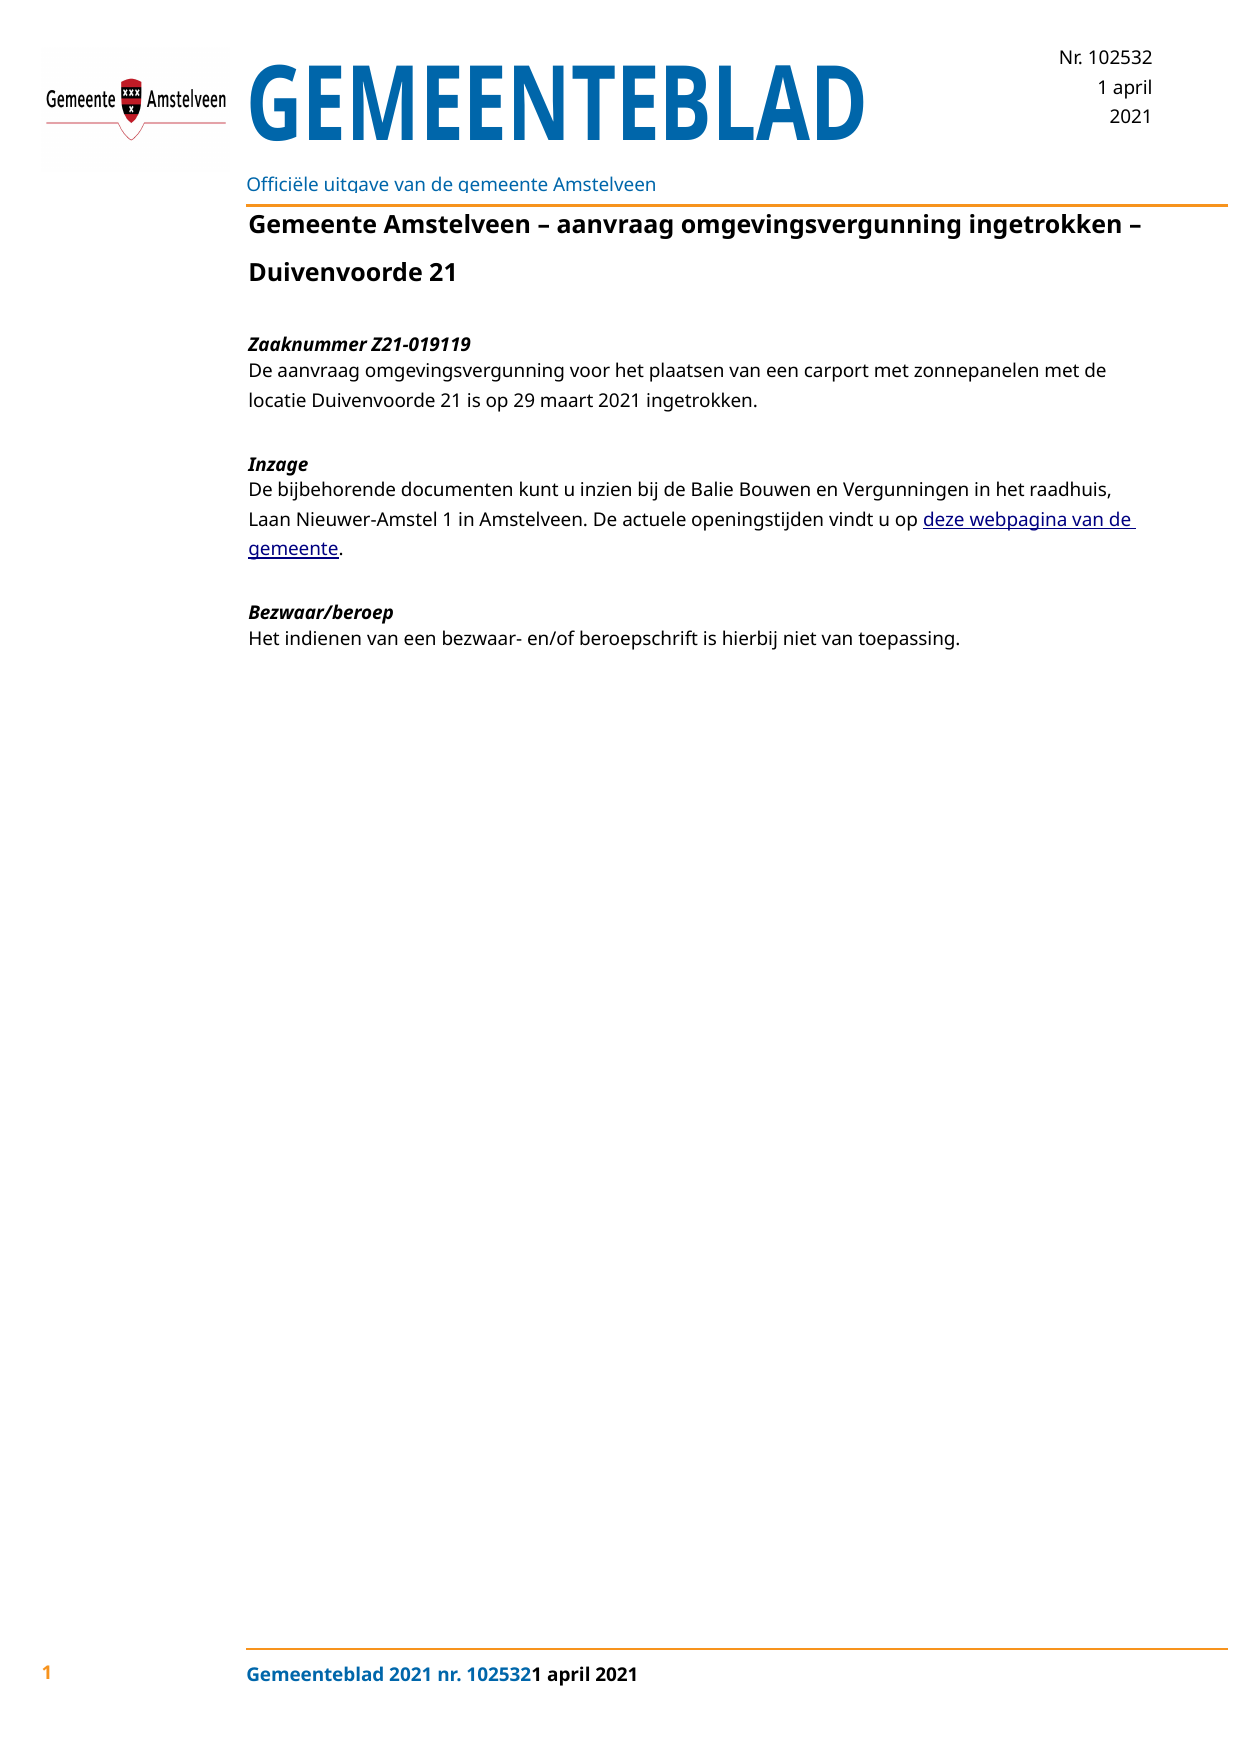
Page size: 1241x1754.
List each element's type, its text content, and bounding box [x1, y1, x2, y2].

text De aanvraag omgevingsvergunning voor het plaatsen van een carport met zonnepanelen met de locatie Duivenvoorde 21 is op 29 maart 2021 ingetrokken. [248, 357, 1152, 412]
text Inzage [248, 451, 1152, 476]
text Bezwaar/beroep [248, 599, 1152, 625]
text De bijbehorende documenten kunt u inzien bij de Balie Bouwen en Vergunningen in het raadhuis, Laan Nieuwer-Amstel 1 in Amstelveen. De actuele openingstijden vindt u op deze webpagina van de gemeente. [248, 476, 1152, 561]
text Het indienen van een bezwaar- en/of beroepschrift is hierbij niet van toepassing. [248, 625, 1152, 651]
text Zaaknummer Z21-019119 [248, 331, 1152, 357]
picture [41, 47, 231, 172]
text Gemeente Amstelveen – aanvraag omgevingsvergunning ingetrokken – Duivenvoorde 21 [248, 207, 1152, 288]
